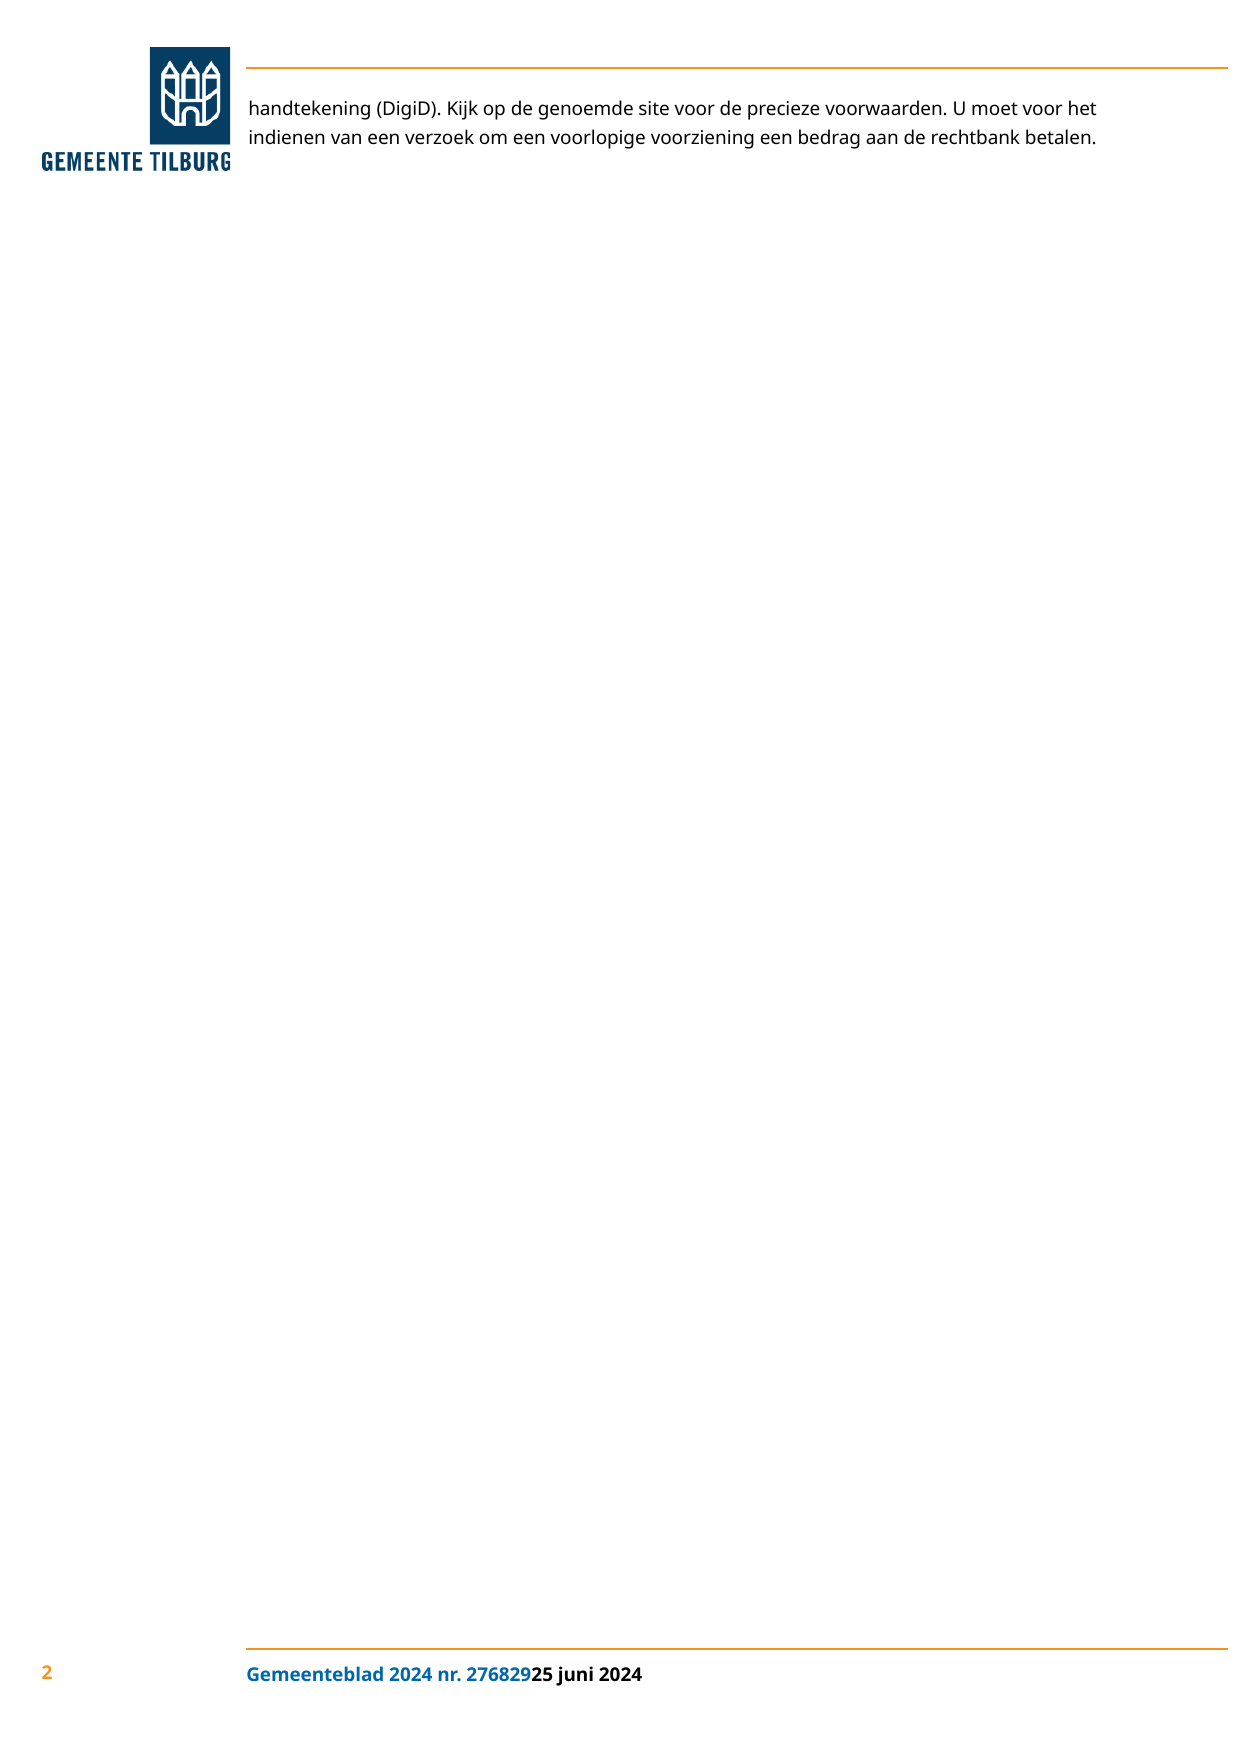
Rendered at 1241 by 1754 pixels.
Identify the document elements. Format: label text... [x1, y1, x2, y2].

text handtekening (DigiD). Kijk op de genoemde site voor de precieze voorwaarden. U moet voor het indienen van een verzoek om een voorlopige voorziening een bedrag aan de rechtbank betalen. [248, 95, 1152, 150]
picture [41, 47, 231, 172]
